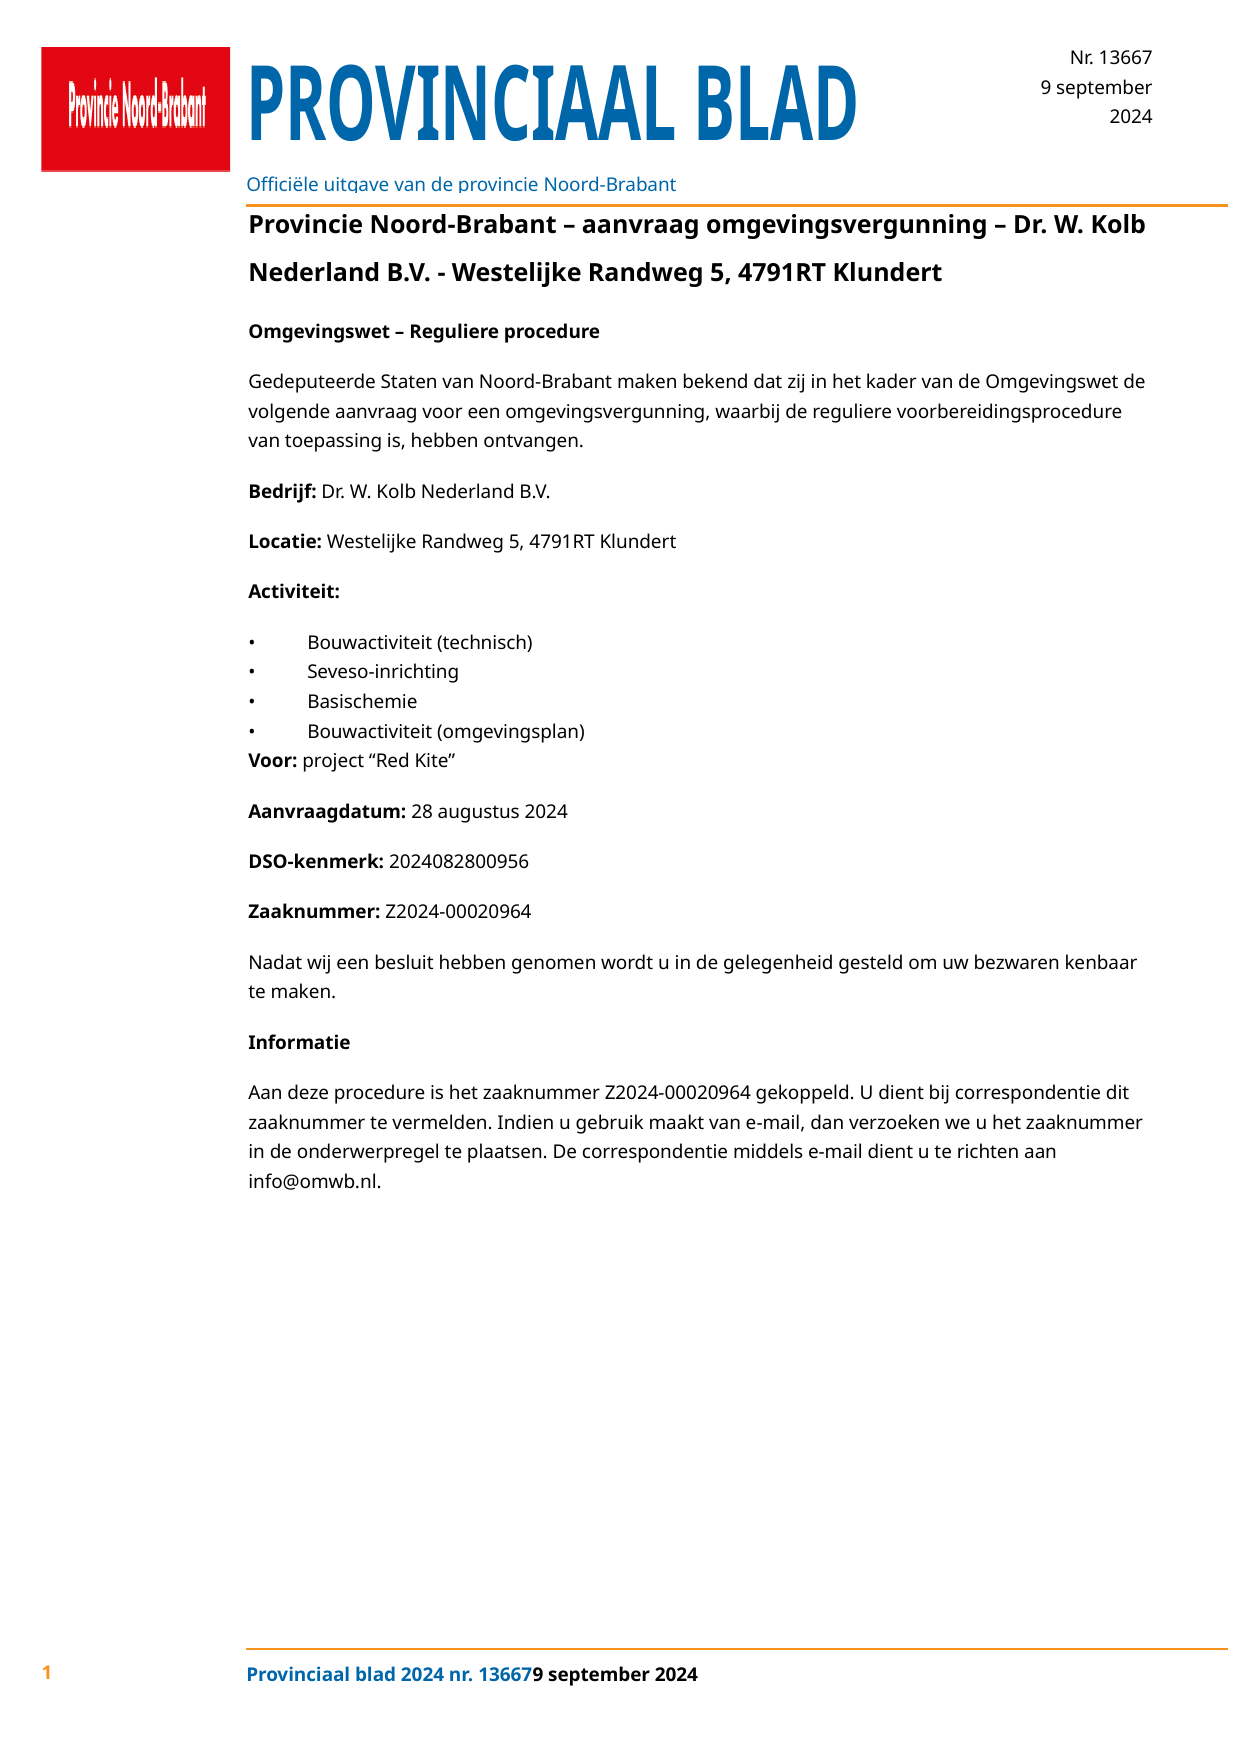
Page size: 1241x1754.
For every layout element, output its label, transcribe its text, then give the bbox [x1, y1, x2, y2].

text Voor: project “Red Kite” [248, 747, 1152, 773]
text Locatie: Westelijke Randweg 5, 4791RT Klundert [248, 528, 1152, 554]
text Omgevingswet – Reguliere procedure [248, 318, 1152, 344]
text Aan deze procedure is het zaaknummer Z2024-00020964 gekoppeld. U dient bij correspondentie dit zaaknummer te vermelden. Indien u gebruik maakt van e-mail, dan verzoeken we u het zaaknummer in de onderwerpregel te plaatsen. De correspondentie middels e-mail dient u te richten aan info@omwb.nl. [248, 1079, 1152, 1194]
text Bedrijf: Dr. W. Kolb Nederland B.V. [248, 478, 1152, 504]
picture [41, 47, 231, 172]
text DSO-kenmerk: 2024082800956 [248, 848, 1152, 874]
text Informatie [248, 1029, 1152, 1055]
list Seveso-inrichting [248, 659, 1152, 684]
text Gedeputeerde Staten van Noord-Brabant maken bekend dat zij in het kader van de Omgevingswet de volgende aanvraag voor een omgevingsvergunning, waarbij de reguliere voorbereidingsprocedure van toepassing is, hebben ontvangen. [248, 368, 1152, 453]
text Provincie Noord-Brabant – aanvraag omgevingsvergunning – Dr. W. Kolb Nederland B.V. - Westelijke Randweg 5, 4791RT Klundert [248, 207, 1152, 288]
list Bouwactiviteit (technisch) [248, 629, 1152, 655]
text Nadat wij een besluit hebben genomen wordt u in de gelegenheid gesteld om uw bezwaren kenbaar te maken. [248, 949, 1152, 1004]
text Aanvraagdatum: 28 augustus 2024 [248, 798, 1152, 824]
list Basischemie [248, 688, 1152, 714]
text Activiteit: [248, 579, 1152, 604]
text Zaaknummer: Z2024-00020964 [248, 899, 1152, 924]
list Bouwactiviteit (omgevingsplan) [248, 718, 1152, 744]
